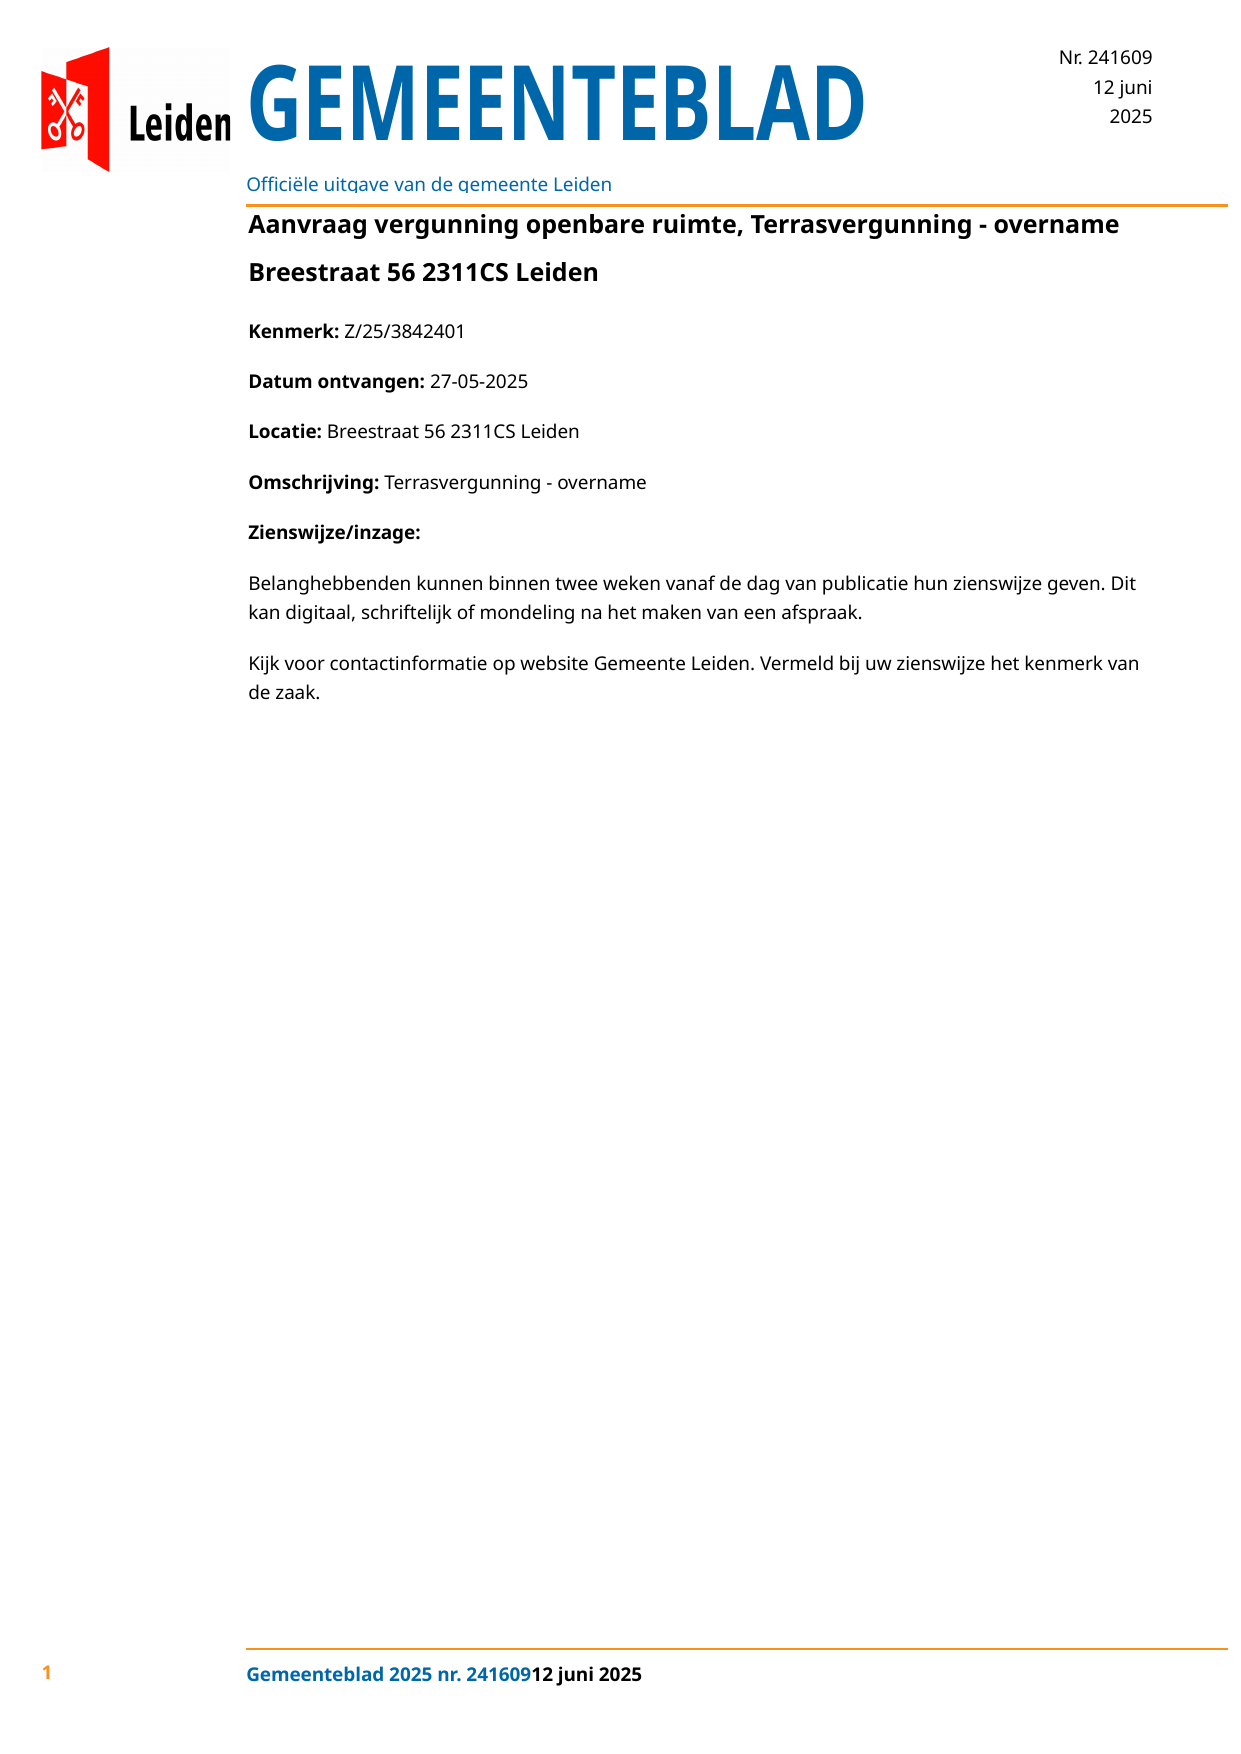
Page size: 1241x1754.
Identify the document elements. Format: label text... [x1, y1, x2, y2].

text Omschrijving: Terrasvergunning - overname [248, 469, 1152, 495]
text Belanghebbenden kunnen binnen twee weken vanaf de dag van publicatie hun zienswijze geven. Dit kan digitaal, schriftelijk of mondeling na het maken van een afspraak. [248, 570, 1152, 625]
text Zienswijze/inzage: [248, 519, 1152, 545]
text Locatie: Breestraat 56 2311CS Leiden [248, 419, 1152, 444]
text Kijk voor contactinformatie op website Gemeente Leiden. Vermeld bij uw zienswijze het kenmerk van de zaak. [248, 650, 1152, 705]
text Datum ontvangen: 27-05-2025 [248, 368, 1152, 394]
text Aanvraag vergunning openbare ruimte, Terrasvergunning - overname Breestraat 56 2311CS Leiden [248, 207, 1152, 288]
picture [41, 47, 231, 172]
text Kenmerk: Z/25/3842401 [248, 318, 1152, 344]
